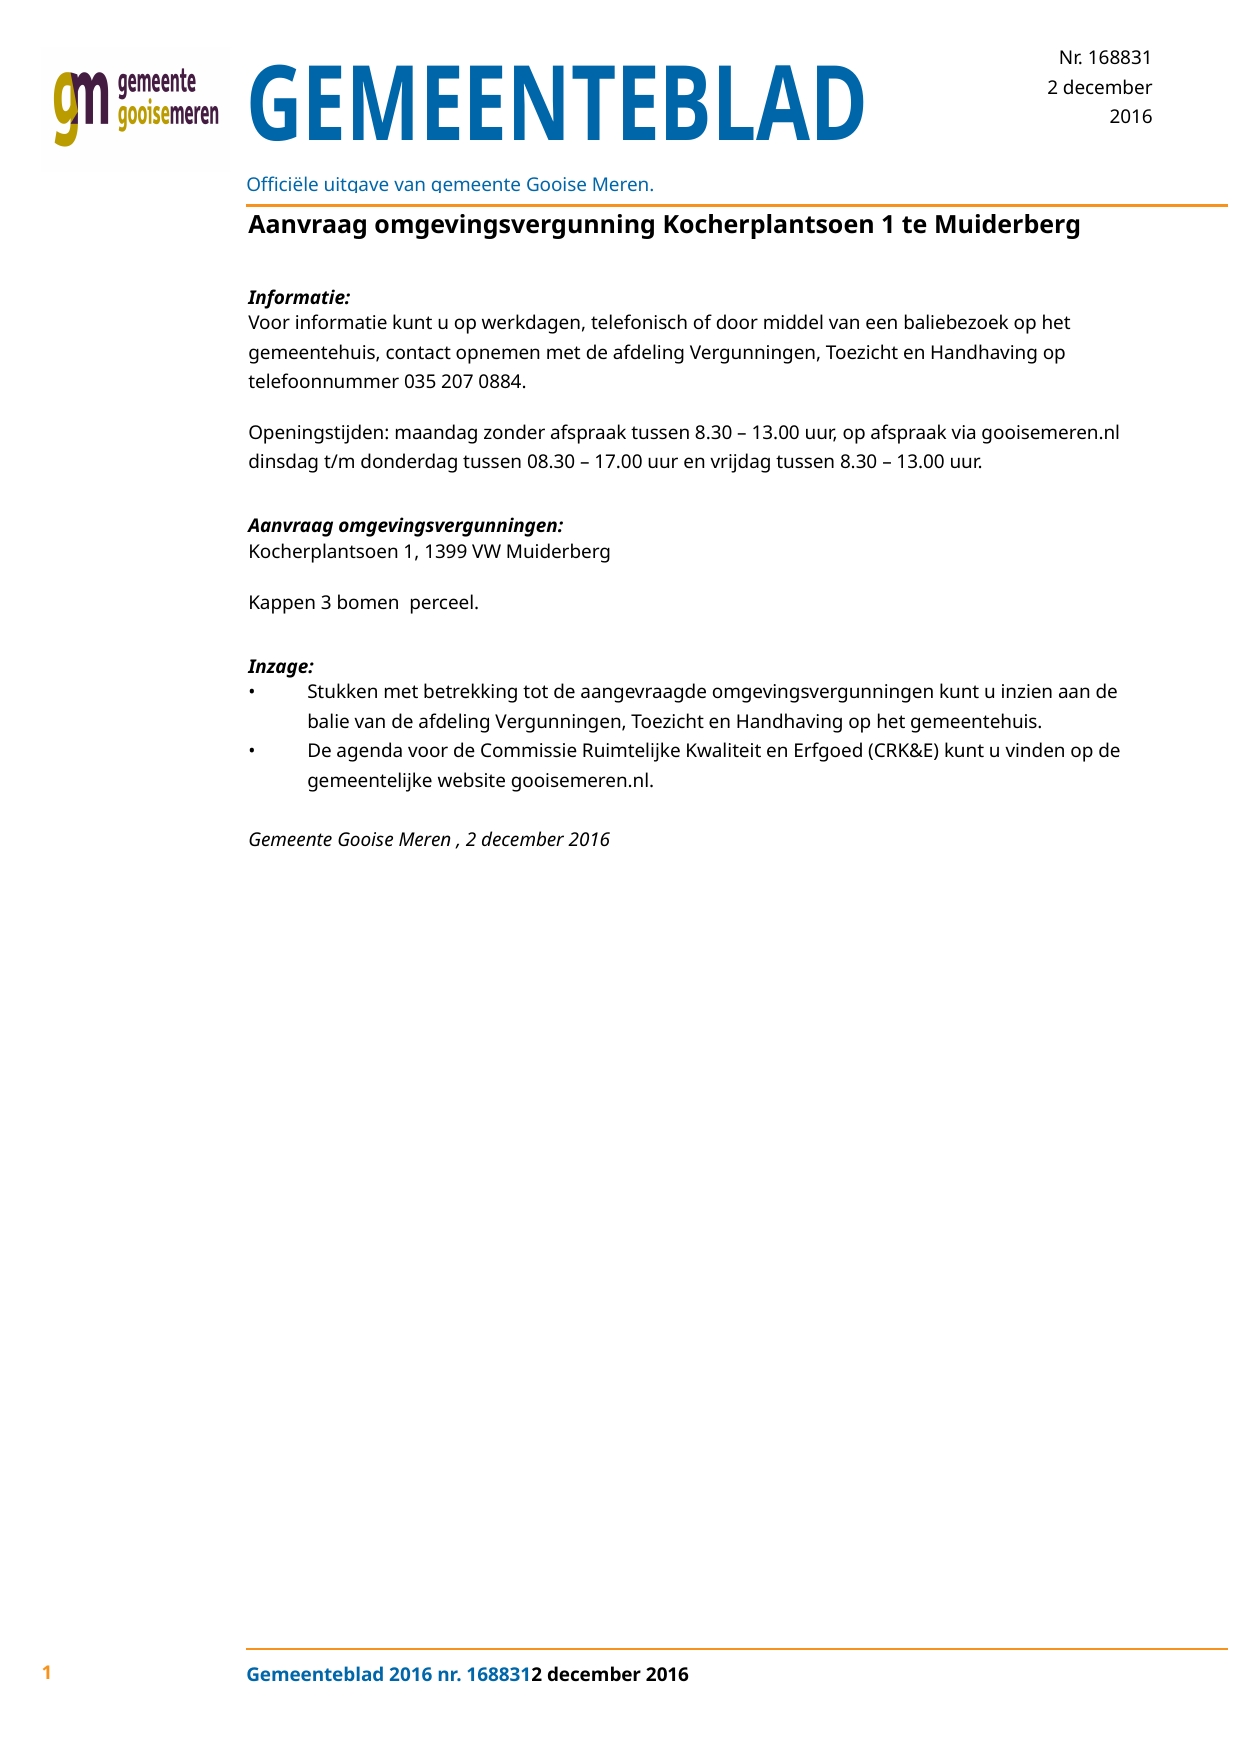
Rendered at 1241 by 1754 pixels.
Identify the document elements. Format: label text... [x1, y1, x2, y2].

text Voor informatie kunt u op werkdagen, telefonisch of door middel van een baliebezoek op het gemeentehuis, contact opnemen met de afdeling Vergunningen, Toezicht en Handhaving op telefoonnummer 035 207 0884. [248, 309, 1152, 394]
text Inzage: [248, 653, 1152, 678]
text Gemeente Gooise Meren , 2 december 2016 [248, 826, 1152, 852]
picture [41, 47, 231, 172]
text Kappen 3 bomen perceel. [248, 589, 1152, 614]
text Aanvraag omgevingsvergunningen: [248, 513, 1152, 538]
text Informatie: [248, 284, 1152, 309]
text Aanvraag omgevingsvergunning Kocherplantsoen 1 te Muiderberg [248, 207, 1152, 241]
text Kocherplantsoen 1, 1399 VW Muiderberg [248, 538, 1152, 564]
text Openingstijden: maandag zonder afspraak tussen 8.30 – 13.00 uur, op afspraak via gooisemeren.nl dinsdag t/m donderdag tussen 08.30 – 17.00 uur en vrijdag tussen 8.30 – 13.00 uur. [248, 419, 1152, 474]
list De agenda voor de Commissie Ruimtelijke Kwaliteit en Erfgoed (CRK&E) kunt u vinden op de gemeentelijke website gooisemeren.nl. [248, 738, 1152, 793]
list Stukken met betrekking tot de aangevraagde omgevingsvergunningen kunt u inzien aan de balie van de afdeling Vergunningen, Toezicht en Handhaving op het gemeentehuis. [248, 678, 1152, 734]
